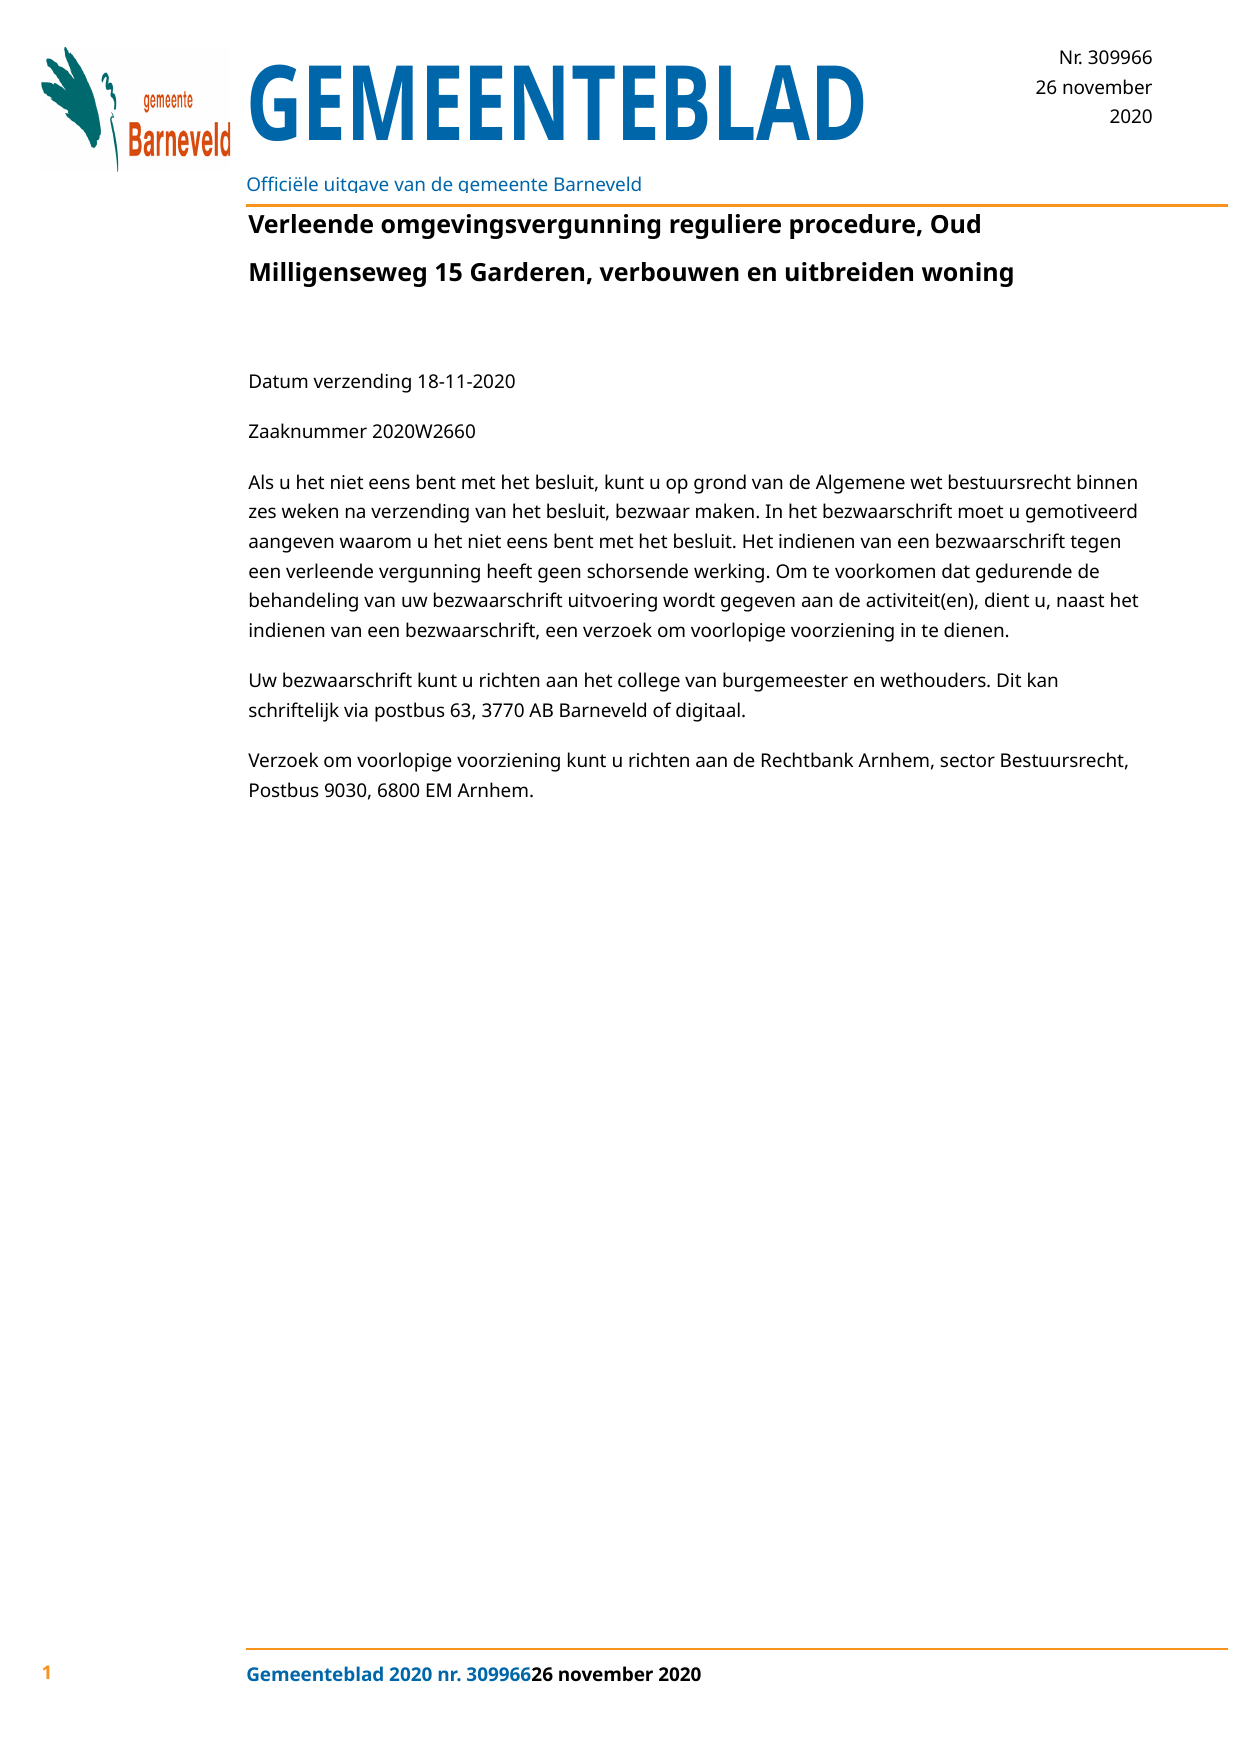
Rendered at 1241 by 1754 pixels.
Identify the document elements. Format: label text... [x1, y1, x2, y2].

text Als u het niet eens bent met het besluit, kunt u op grond van de Algemene wet bestuursrecht binnen zes weken na verzending van het besluit, bezwaar maken. In het bezwaarschrift moet u gemotiveerd aangeven waarom u het niet eens bent met het besluit. Het indienen van een bezwaarschrift tegen een verleende vergunning heeft geen schorsende werking. Om te voorkomen dat gedurende de behandeling van uw bezwaarschrift uitvoering wordt gegeven aan de activiteit(en), dient u, naast het indienen van een bezwaarschrift, een verzoek om voorlopige voorziening in te dienen. [248, 469, 1152, 643]
text Verleende omgevingsvergunning reguliere procedure, Oud Milligenseweg 15 Garderen, verbouwen en uitbreiden woning [248, 207, 1152, 288]
text Zaaknummer 2020W2660 [248, 419, 1152, 444]
text Datum verzending 18-11-2020 [248, 368, 1152, 394]
text Uw bezwaarschrift kunt u richten aan het college van burgemeester en wethouders. Dit kan schriftelijk via postbus 63, 3770 AB Barneveld of digitaal. [248, 667, 1152, 723]
picture [41, 47, 231, 172]
text Verzoek om voorlopige voorziening kunt u richten aan de Rechtbank Arnhem, sector Bestuursrecht, Postbus 9030, 6800 EM Arnhem. [248, 747, 1152, 803]
